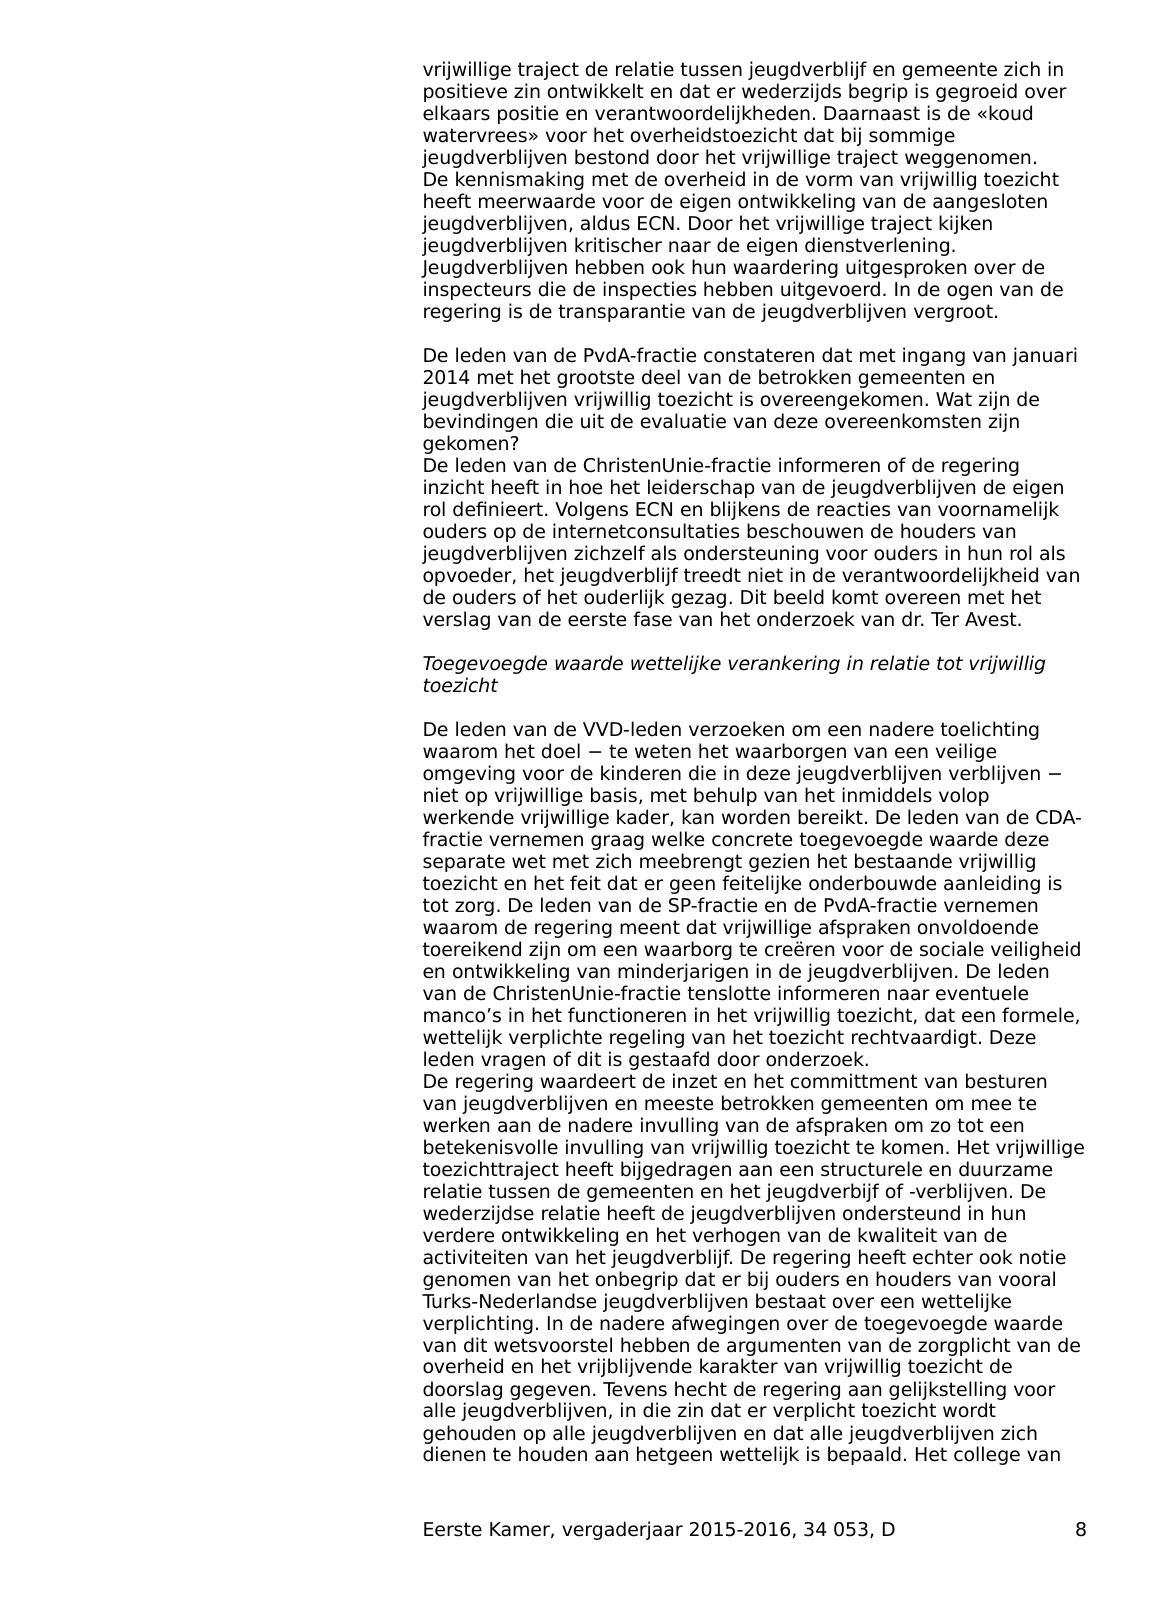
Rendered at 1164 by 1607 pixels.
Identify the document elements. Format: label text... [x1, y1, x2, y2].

text vrijwillige traject de relatie tussen jeugdverblijf en gemeente zich in positieve zin ontwikkelt en dat er wederzijds begrip is gegroeid over elkaars positie en verantwoordelijkheden. Daarnaast is de «koud watervrees» voor het overheidstoezicht dat bij sommige jeugdverblijven bestond door het vrijwillige traject weggenomen. [422, 59, 1087, 169]
text De regering waardeert de inzet en het committment van besturen van jeugdverblijven en meeste betrokken gemeenten om mee te werken aan de nadere invulling van de afspraken om zo tot een betekenisvolle invulling van vrijwillig toezicht te komen. Het vrijwillige toezichttraject heeft bijgedragen aan een structurele en duurzame relatie tussen de gemeenten en het jeugdverbijf of -verblijven. De wederzijdse relatie heeft de jeugdverblijven ondersteund in hun verdere ontwikkeling en het verhogen van de kwaliteit van de activiteiten van het jeugdverblijf. De regering heeft echter ook notie genomen van het onbegrip dat er bij ouders en houders van vooral Turks-Nederlandse jeugdverblijven bestaat over een wettelijke verplichting. In de nadere afwegingen over de toegevoegde waarde van dit wetsvoorstel hebben de argumenten van de zorgplicht van de overheid en het vrijblijvende karakter van vrijwillig toezicht de doorslag gegeven. Tevens hecht de regering aan gelijkstelling voor alle jeugdverblijven, in die zin dat er verplicht toezicht wordt gehouden op alle jeugdverblijven en dat alle jeugdverblijven zich dienen te houden aan hetgeen wettelijk is bepaald. Het college van [422, 1071, 1087, 1466]
subtitle Toegevoegde waarde wettelijke verankering in relatie tot vrijwillig toezicht [422, 653, 1087, 697]
text De leden van de PvdA-fractie constateren dat met ingang van januari 2014 met het grootste deel van de betrokken gemeenten en jeugdverblijven vrijwillig toezicht is overeengekomen. Wat zijn de bevindingen die uit de evaluatie van deze overeenkomsten zijn gekomen? [422, 345, 1087, 455]
text De leden van de ChristenUnie-fractie informeren of de regering inzicht heeft in hoe het leiderschap van de jeugdverblijven de eigen rol definieert. Volgens ECN en blijkens de reacties van voornamelijk ouders op de internetconsultaties beschouwen de houders van jeugdverblijven zichzelf als ondersteuning voor ouders in hun rol als opvoeder, het jeugdverblijf treedt niet in de verantwoordelijkheid van de ouders of het ouderlijk gezag. Dit beeld komt overeen met het verslag van de eerste fase van het onderzoek van dr. Ter Avest. [422, 455, 1087, 631]
text De kennismaking met de overheid in de vorm van vrijwillig toezicht heeft meerwaarde voor de eigen ontwikkeling van de aangesloten jeugdverblijven, aldus ECN. Door het vrijwillige traject kijken jeugdverblijven kritischer naar de eigen dienstverlening. Jeugdverblijven hebben ook hun waardering uitgesproken over de inspecteurs die de inspecties hebben uitgevoerd. In de ogen van de regering is de transparantie van de jeugdverblijven vergroot. [422, 169, 1087, 323]
text De leden van de VVD-leden verzoeken om een nadere toelichting waarom het doel − te weten het waarborgen van een veilige omgeving voor de kinderen die in deze jeugdverblijven verblijven − niet op vrijwillige basis, met behulp van het inmiddels volop werkende vrijwillige kader, kan worden bereikt. De leden van de CDA-fractie vernemen graag welke concrete toegevoegde waarde deze separate wet met zich meebrengt gezien het bestaande vrijwillig toezicht en het feit dat er geen feitelijke onderbouwde aanleiding is tot zorg. De leden van de SP-fractie en de PvdA-fractie vernemen waarom de regering meent dat vrijwillige afspraken onvoldoende toereikend zijn om een waarborg te creëren voor de sociale veiligheid en ontwikkeling van minderjarigen in de jeugdverblijven. De leden van de ChristenUnie-fractie tenslotte informeren naar eventuele manco’s in het functioneren in het vrijwillig toezicht, dat een formele, wettelijk verplichte regeling van het toezicht rechtvaardigt. Deze leden vragen of dit is gestaafd door onderzoek. [422, 719, 1087, 1071]
